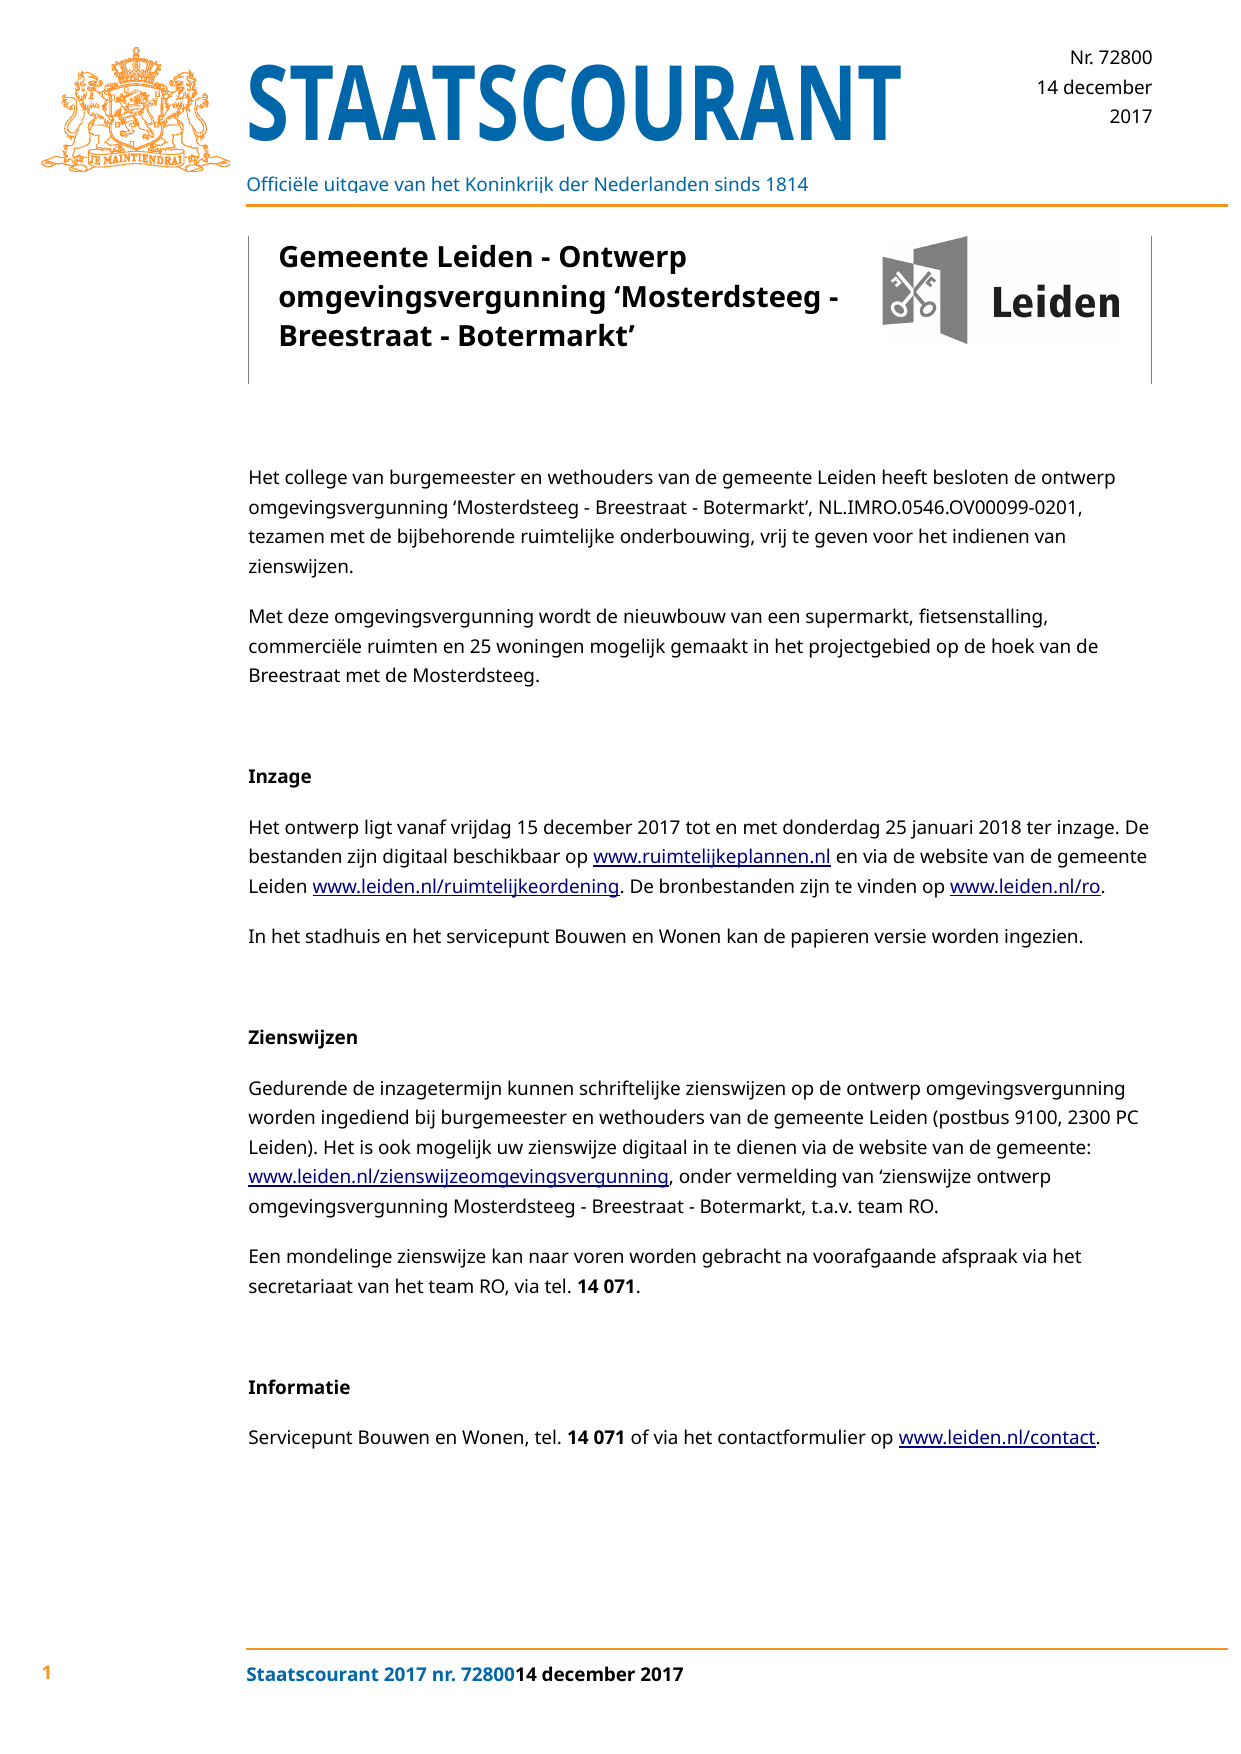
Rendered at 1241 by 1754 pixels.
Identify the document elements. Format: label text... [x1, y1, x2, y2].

text Inzage [248, 763, 1152, 789]
text Informatie [248, 1374, 1152, 1400]
picture [882, 236, 1119, 344]
text Zienswijzen [248, 1024, 1152, 1050]
text Een mondelinge zienswijze kan naar voren worden gebracht na voorafgaande afspraak via het secretariaat van het team RO, via tel. 14 071. [248, 1243, 1152, 1299]
table_header [850, 236, 1151, 384]
text Het college van burgemeester en wethouders van de gemeente Leiden heeft besloten de ontwerp omgevingsvergunning ‘Mosterdsteeg - Breestraat - Botermarkt’, NL.IMRO.0546.OV00099-0201, tezamen met de bijbehorende ruimtelijke onderbouwing, vrij te geven voor het indienen van zienswijzen. [248, 464, 1152, 579]
text Met deze omgevingsvergunning wordt de nieuwbouw van een supermarkt, fietsenstalling, commerciële ruimten en 25 woningen mogelijk gemaakt in het projectgebied op de hoek van de Breestraat met de Mosterdsteeg. [248, 603, 1152, 688]
picture [41, 47, 231, 172]
text Gedurende de inzagetermijn kunnen schriftelijke zienswijzen op de ontwerp omgevingsvergunning worden ingediend bij burgemeester en wethouders van de gemeente Leiden (postbus 9100, 2300 PC Leiden). Het is ook mogelijk uw zienswijze digitaal in te dienen via de website van de gemeente: www.leiden.nl/zienswijzeomgevingsvergunning, onder vermelding van ‘zienswijze ontwerp omgevingsvergunning Mosterdsteeg - Breestraat - Botermarkt, t.a.v. team RO. [248, 1075, 1152, 1219]
text In het stadhuis en het servicepunt Bouwen en Wonen kan de papieren versie worden ingezien. [248, 923, 1152, 949]
text Servicepunt Bouwen en Wonen, tel. 14 071 of via het contactformulier op www.leiden.nl/contact. [248, 1424, 1152, 1450]
text Het ontwerp ligt vanaf vrijdag 15 december 2017 tot en met donderdag 25 januari 2018 ter inzage. De bestanden zijn digitaal beschikbaar op www.ruimtelijkeplannen.nl en via de website van de gemeente Leiden www.leiden.nl/ruimtelijkeordening. De bronbestanden zijn te vinden op www.leiden.nl/ro. [248, 814, 1152, 899]
table_header Gemeente Leiden - Ontwerp omgevingsvergunning ‘Mosterdsteeg - Breestraat - Botermarkt’ [249, 236, 850, 384]
